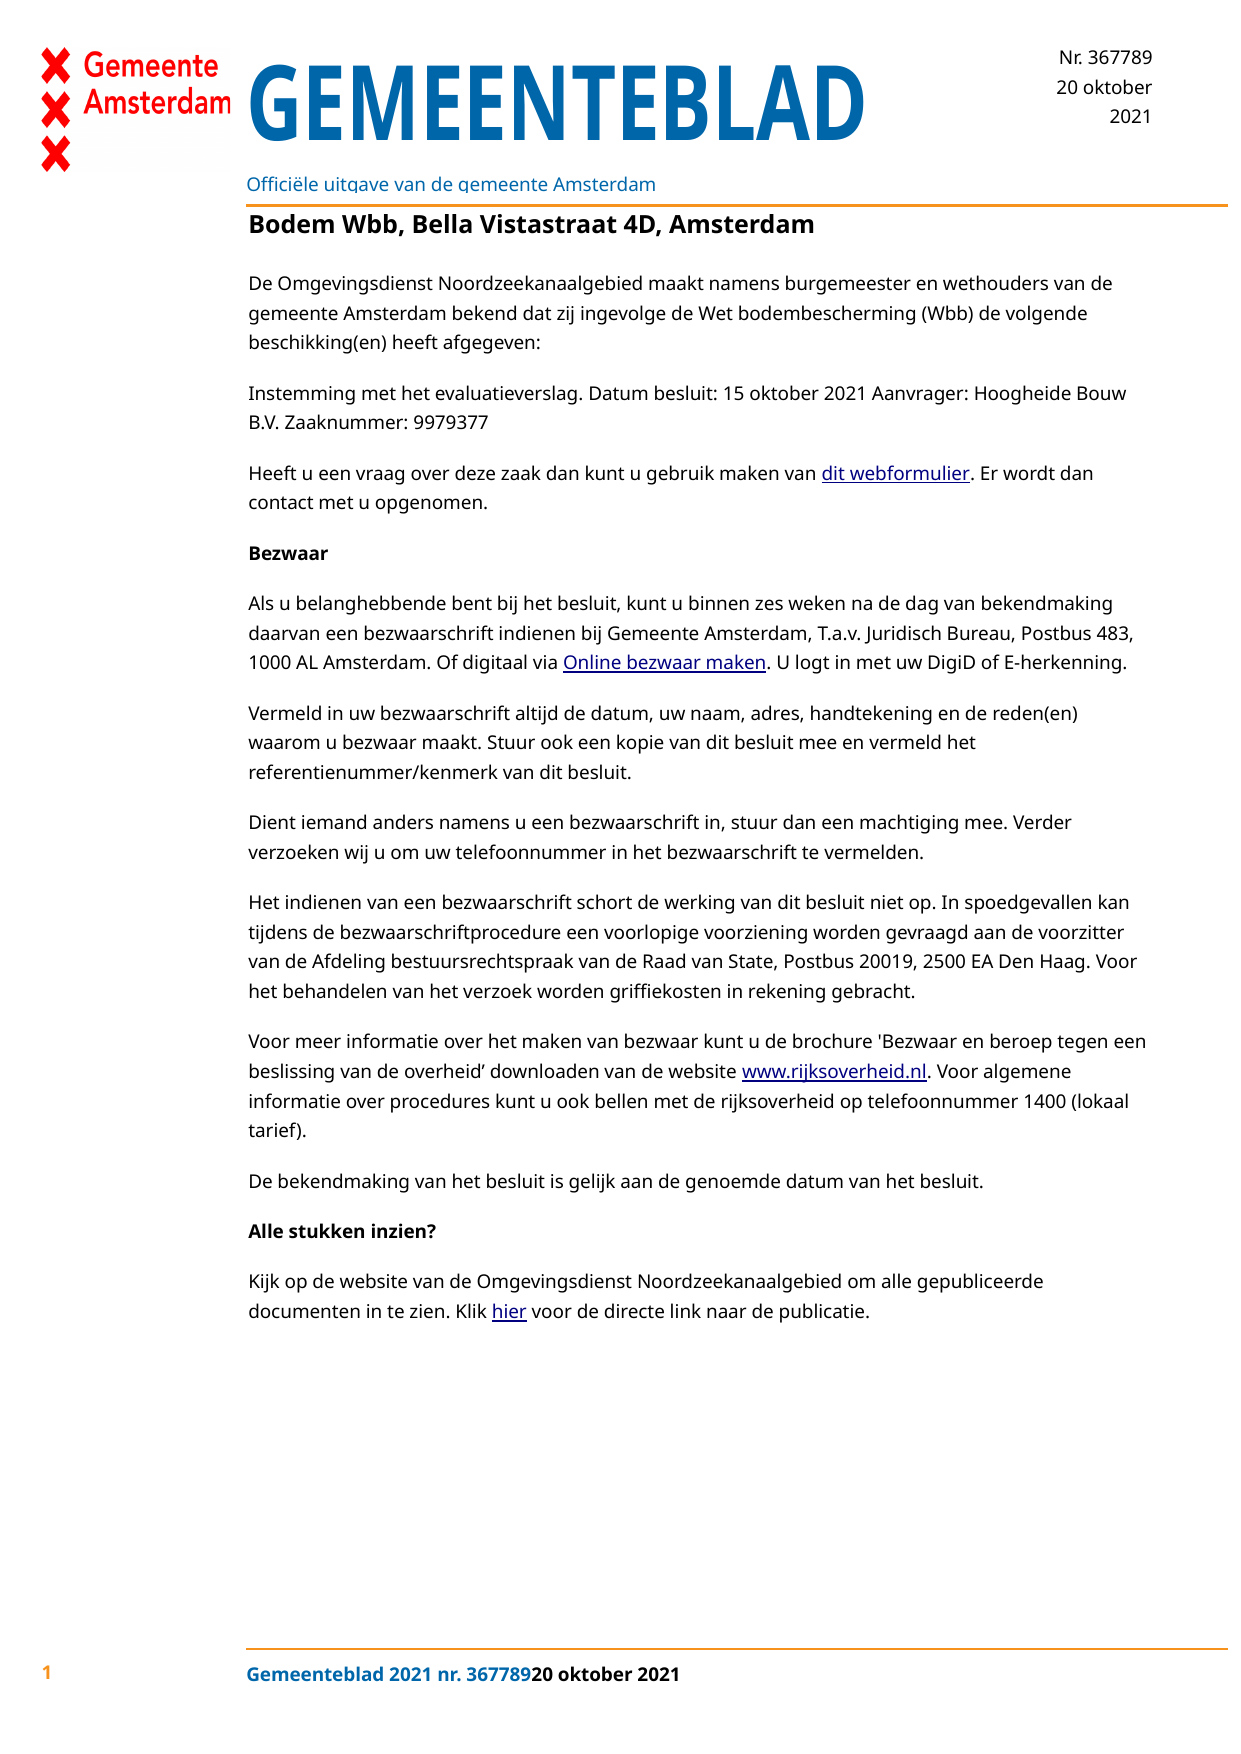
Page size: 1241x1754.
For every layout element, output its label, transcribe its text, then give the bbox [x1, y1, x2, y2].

text Kijk op de website van de Omgevingsdienst Noordzeekanaalgebied om alle gepubliceerde documenten in te zien. Klik hier voor de directe link naar de publicatie. [248, 1269, 1152, 1324]
text Alle stukken inzien? [248, 1218, 1152, 1244]
text Als u belanghebbende bent bij het besluit, kunt u binnen zes weken na de dag van bekendmaking daarvan een bezwaarschrift indienen bij Gemeente Amsterdam, T.a.v. Juridisch Bureau, Postbus 483, 1000 AL Amsterdam. Of digitaal via Online bezwaar maken. U logt in met uw DigiD of E-herkenning. [248, 590, 1152, 675]
text Het indienen van een bezwaarschrift schort de werking van dit besluit niet op. In spoedgevallen kan tijdens de bezwaarschriftprocedure een voorlopige voorziening worden gevraagd aan de voorzitter van de Afdeling bestuursrechtspraak van de Raad van State, Postbus 20019, 2500 EA Den Haag. Voor het behandelen van het verzoek worden griffiekosten in rekening gebracht. [248, 889, 1152, 1004]
text Voor meer informatie over het maken van bezwaar kunt u de brochure 'Bezwaar en beroep tegen een beslissing van de overheid’ downloaden van de website www.rijksoverheid.nl. Voor algemene informatie over procedures kunt u ook bellen met de rijksoverheid op telefoonnummer 1400 (lokaal tarief). [248, 1029, 1152, 1143]
text Heeft u een vraag over deze zaak dan kunt u gebruik maken van dit webformulier. Er wordt dan contact met u opgenomen. [248, 460, 1152, 515]
text De bekendmaking van het besluit is gelijk aan de genoemde datum van het besluit. [248, 1168, 1152, 1193]
text Bezwaar [248, 540, 1152, 566]
text Dient iemand anders namens u een bezwaarschrift in, stuur dan een machtiging mee. Verder verzoeken wij u om uw telefoonnummer in het bezwaarschrift te vermelden. [248, 809, 1152, 865]
text Vermeld in uw bezwaarschrift altijd de datum, uw naam, adres, handtekening en de reden(en) waarom u bezwaar maakt. Stuur ook een kopie van dit besluit mee en vermeld het referentienummer/kenmerk van dit besluit. [248, 700, 1152, 785]
text Instemming met het evaluatieverslag. Datum besluit: 15 oktober 2021 Aanvrager: Hoogheide Bouw B.V. Zaaknummer: 9979377 [248, 380, 1152, 435]
picture [41, 47, 231, 172]
text De Omgevingsdienst Noordzeekanaalgebied maakt namens burgemeester en wethouders van de gemeente Amsterdam bekend dat zij ingevolge de Wet bodembescherming (Wbb) de volgende beschikking(en) heeft afgegeven: [248, 270, 1152, 355]
text Bodem Wbb, Bella Vistastraat 4D, Amsterdam [248, 207, 1152, 241]
